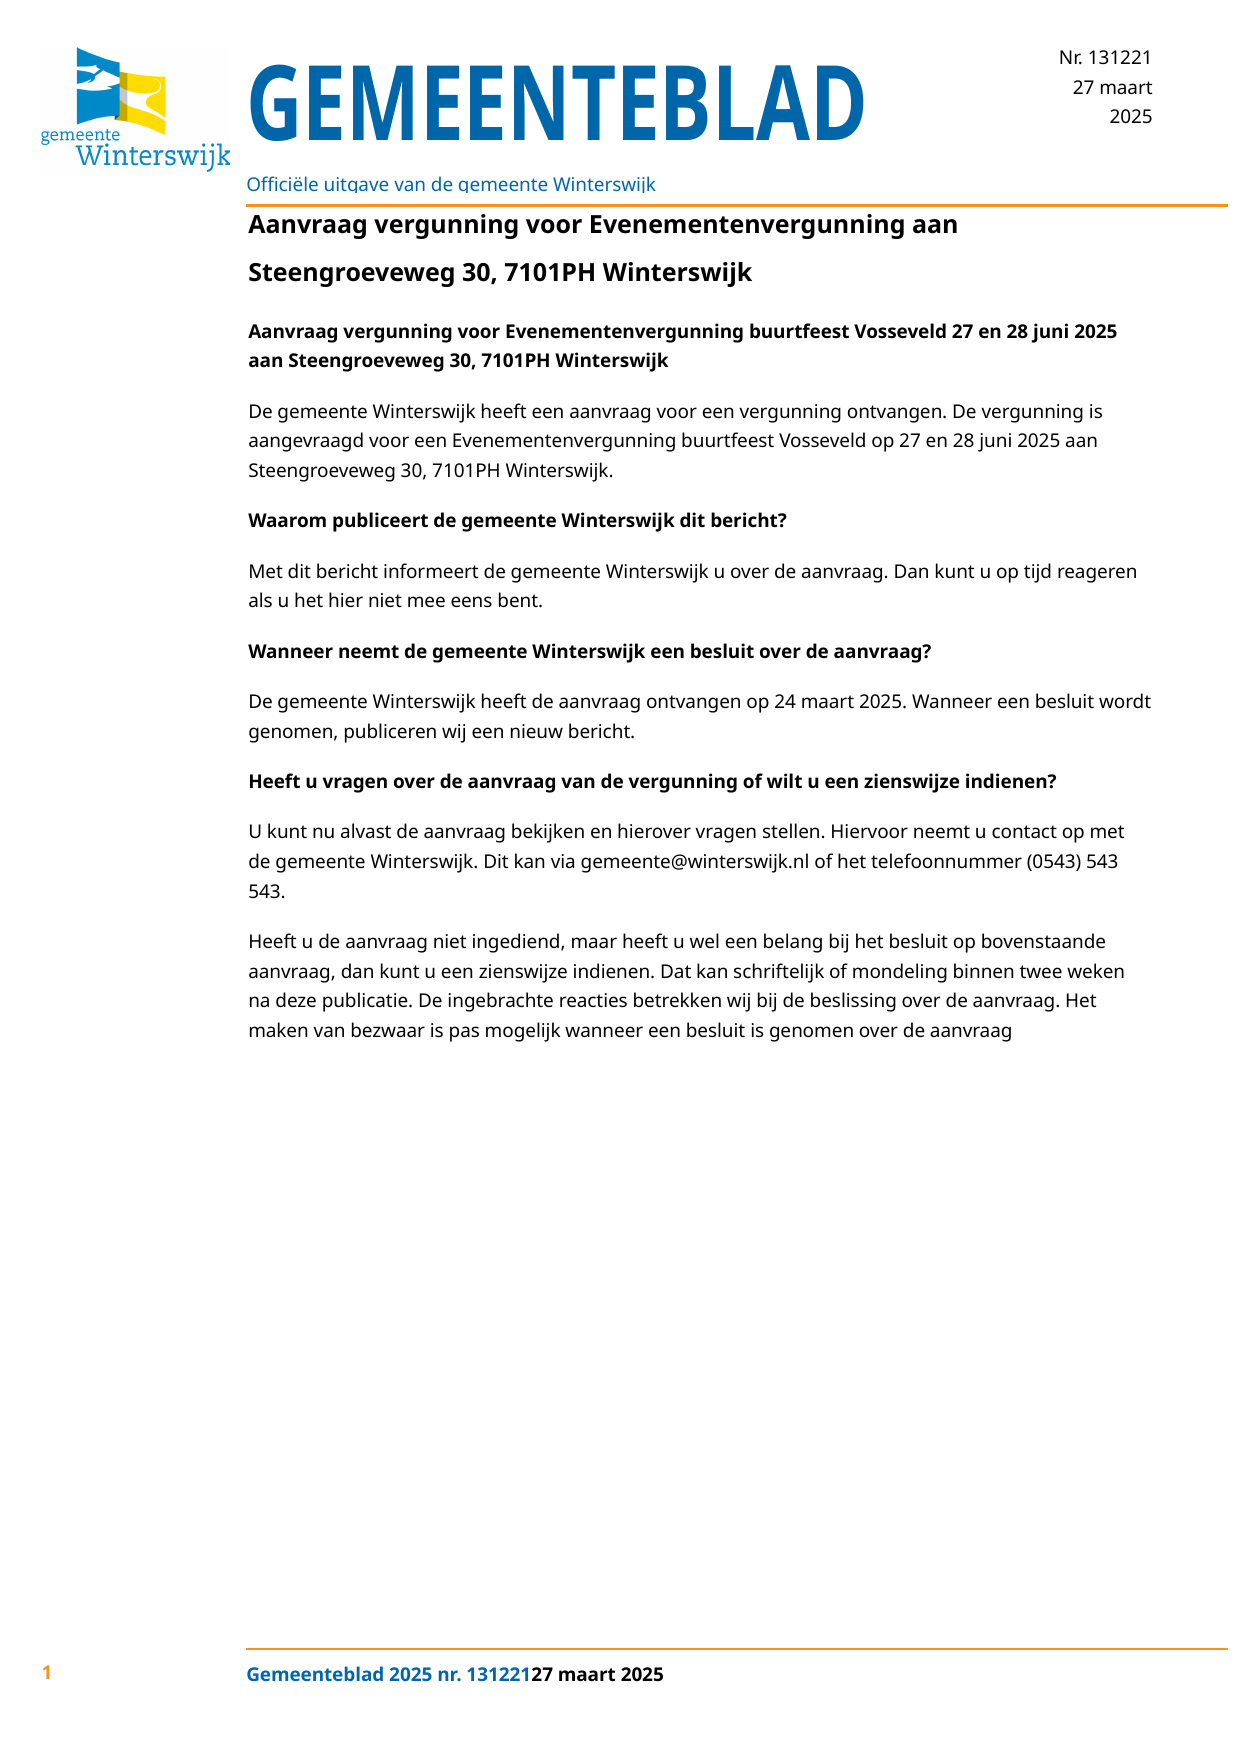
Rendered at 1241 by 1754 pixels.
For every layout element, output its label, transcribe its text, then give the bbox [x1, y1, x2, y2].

text U kunt nu alvast de aanvraag bekijken en hierover vragen stellen. Hiervoor neemt u contact op met de gemeente Winterswijk. Dit kan via gemeente@winterswijk.nl of het telefoonnummer (0543) 543 543. [248, 819, 1152, 904]
picture [225, 153, 231, 162]
text De gemeente Winterswijk heeft een aanvraag voor een vergunning ontvangen. De vergunning is aangevraagd voor een Evenementenvergunning buurtfeest Vosseveld op 27 en 28 juni 2025 aan Steengroeveweg 30, 7101PH Winterswijk. [248, 398, 1152, 483]
text Heeft u vragen over de aanvraag van de vergunning of wilt u een zienswijze indienen? [248, 768, 1152, 794]
text Waarom publiceert de gemeente Winterswijk dit bericht? [248, 507, 1152, 533]
text Wanneer neemt de gemeente Winterswijk een besluit over de aanvraag? [248, 638, 1152, 664]
text Aanvraag vergunning voor Evenementenvergunning buurtfeest Vosseveld 27 en 28 juni 2025 aan Steengroeveweg 30, 7101PH Winterswijk [248, 318, 1152, 373]
text Met dit bericht informeert de gemeente Winterswijk u over de aanvraag. Dan kunt u op tijd reageren als u het hier niet mee eens bent. [248, 558, 1152, 613]
picture [41, 47, 231, 172]
text Heeft u de aanvraag niet ingediend, maar heeft u wel een belang bij het besluit op bovenstaande aanvraag, dan kunt u een zienswijze indienen. Dat kan schriftelijk of mondeling binnen twee weken na deze publicatie. De ingebrachte reacties betrekken wij bij de beslissing over de aanvraag. Het maken van bezwaar is pas mogelijk wanneer een besluit is genomen over de aanvraag [248, 928, 1152, 1043]
text De gemeente Winterswijk heeft de aanvraag ontvangen op 24 maart 2025. Wanneer een besluit wordt genomen, publiceren wij een nieuw bericht. [248, 688, 1152, 744]
text Aanvraag vergunning voor Evenementenvergunning aan Steengroeveweg 30, 7101PH Winterswijk [248, 207, 1152, 288]
